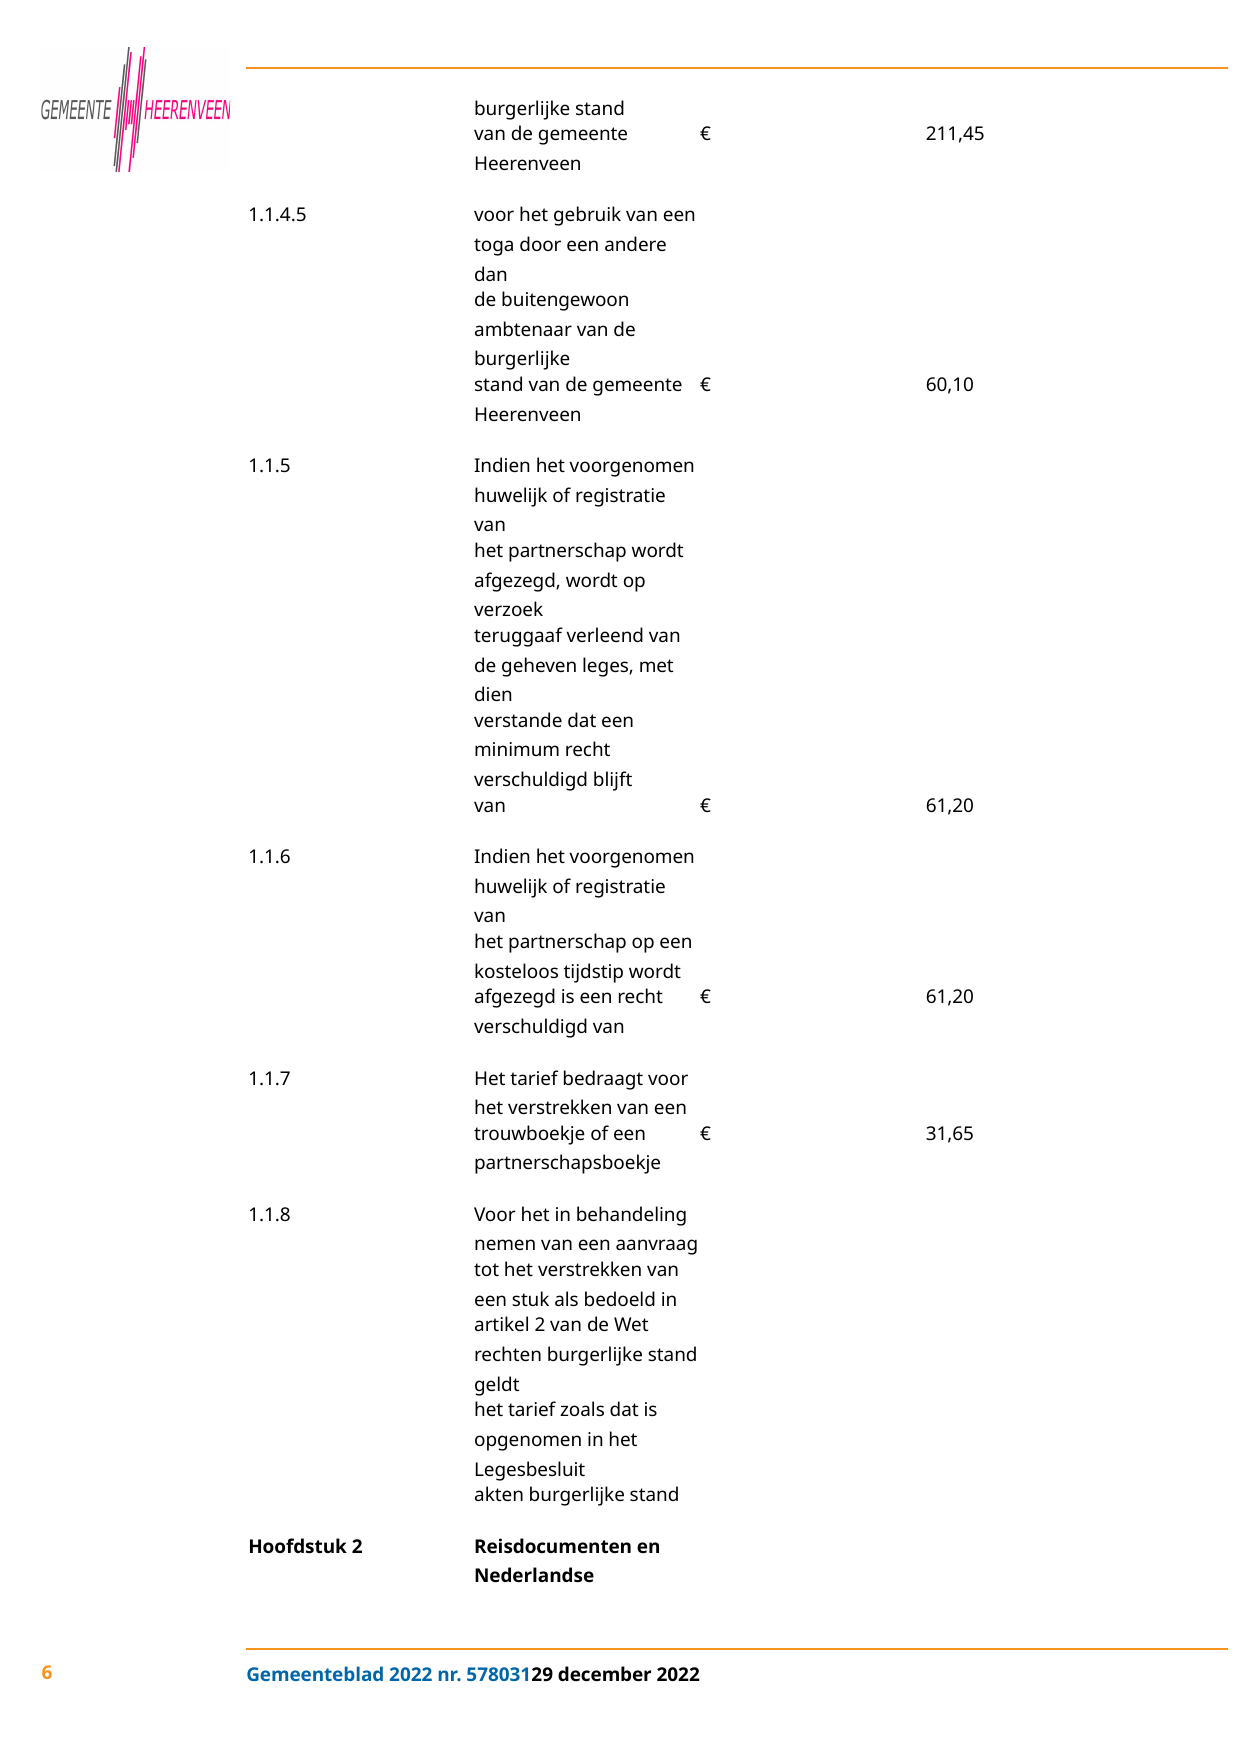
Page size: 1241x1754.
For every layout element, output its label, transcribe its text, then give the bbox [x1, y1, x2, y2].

table_cell de buitengewoon ambtenaar van de burgerlijke [474, 286, 700, 371]
table_cell voor het gebruik van een toga door een andere dan [474, 202, 700, 286]
table_cell 211,45 [926, 121, 1152, 176]
table_cell [926, 1507, 1152, 1533]
picture [41, 47, 231, 172]
table_cell [926, 1533, 1152, 1588]
table_cell [248, 984, 474, 1039]
table_cell [474, 176, 700, 202]
table_cell [248, 176, 474, 202]
table_cell [700, 1533, 926, 1588]
table_cell [248, 928, 474, 984]
table_cell € [700, 371, 926, 427]
table_cell € [700, 984, 926, 1039]
table_cell [248, 792, 474, 818]
table_cell [248, 622, 474, 707]
table_cell [248, 707, 474, 792]
table_cell [700, 1397, 926, 1481]
table_cell [474, 1039, 700, 1065]
table_cell [700, 202, 926, 286]
table_cell [926, 1039, 1152, 1065]
table_cell [926, 427, 1152, 452]
table_cell het partnerschap wordt afgezegd, wordt op verzoek [474, 537, 700, 622]
table_cell [248, 286, 474, 371]
table_cell 60,10 [926, 371, 1152, 427]
table_cell [248, 1256, 474, 1312]
table_cell [700, 1039, 926, 1065]
table_cell [248, 1507, 474, 1533]
table_cell 61,20 [926, 984, 1152, 1039]
table_cell Indien het voorgenomen huwelijk of registratie van [474, 453, 700, 537]
table_cell [926, 1065, 1152, 1120]
table_cell [248, 1397, 474, 1481]
table_cell 61,20 [926, 792, 1152, 818]
table_cell verstande dat een minimum recht verschuldigd blijft [474, 707, 700, 792]
table_cell [926, 286, 1152, 371]
table_cell afgezegd is een recht verschuldigd van [474, 984, 700, 1039]
table_cell [700, 95, 926, 121]
table_cell [474, 1175, 700, 1201]
table_cell [700, 1312, 926, 1397]
table_cell [926, 537, 1152, 622]
table_cell [248, 95, 474, 121]
table_cell Voor het in behandeling nemen van een aanvraag [474, 1201, 700, 1256]
table_cell [700, 427, 926, 452]
table_cell [700, 286, 926, 371]
table_cell 1.1.7 [248, 1065, 474, 1120]
table_cell [926, 1312, 1152, 1397]
table_cell [926, 1201, 1152, 1256]
table_cell [248, 121, 474, 176]
table_cell [700, 1507, 926, 1533]
table_cell akten burgerlijke stand [474, 1481, 700, 1507]
table_cell [700, 928, 926, 984]
table_cell [474, 1507, 700, 1533]
table_cell € [700, 1120, 926, 1175]
table_cell [926, 95, 1152, 121]
table_cell [700, 537, 926, 622]
table_cell [926, 453, 1152, 537]
table_cell [248, 1120, 474, 1175]
table_cell [248, 1481, 474, 1507]
table_cell trouwboekje of een partnerschapsboekje [474, 1120, 700, 1175]
table_cell [926, 818, 1152, 843]
table_cell Reisdocumenten en Nederlandse [474, 1533, 700, 1588]
table_cell [926, 844, 1152, 928]
table_cell [700, 1065, 926, 1120]
table_cell [248, 818, 474, 843]
table_cell € [700, 792, 926, 818]
table_cell [926, 1397, 1152, 1481]
table_cell van de gemeente Heerenveen [474, 121, 700, 176]
table_cell van [474, 792, 700, 818]
table_cell [474, 818, 700, 843]
table_cell Hoofdstuk 2 [248, 1533, 474, 1588]
table_cell [926, 928, 1152, 984]
table_cell 1.1.6 [248, 844, 474, 928]
table_cell [700, 1201, 926, 1256]
table_cell 1.1.5 [248, 453, 474, 537]
table_cell Indien het voorgenomen huwelijk of registratie van [474, 844, 700, 928]
table_cell [926, 1256, 1152, 1312]
table_cell [248, 427, 474, 452]
table_cell [700, 622, 926, 707]
table_cell het partnerschap op een kosteloos tijdstip wordt [474, 928, 700, 984]
table_cell [926, 1175, 1152, 1201]
table_cell teruggaaf verleend van de geheven leges, met dien [474, 622, 700, 707]
table_cell burgerlijke stand [474, 95, 700, 121]
table_cell [700, 1481, 926, 1507]
table_cell [248, 1039, 474, 1065]
table_cell [248, 1175, 474, 1201]
table_cell [248, 537, 474, 622]
table_cell [926, 707, 1152, 792]
table_cell [700, 1175, 926, 1201]
table_cell [700, 844, 926, 928]
table_cell [926, 202, 1152, 286]
table_cell het tarief zoals dat is opgenomen in het Legesbesluit [474, 1397, 700, 1481]
table_cell 1.1.4.5 [248, 202, 474, 286]
table_cell stand van de gemeente Heerenveen [474, 371, 700, 427]
table_cell artikel 2 van de Wet rechten burgerlijke stand geldt [474, 1312, 700, 1397]
table_cell [926, 1481, 1152, 1507]
table_cell tot het verstrekken van een stuk als bedoeld in [474, 1256, 700, 1312]
table_cell [700, 176, 926, 202]
table_cell [700, 1256, 926, 1312]
table_cell [700, 453, 926, 537]
table_cell 31,65 [926, 1120, 1152, 1175]
table_cell [248, 371, 474, 427]
table_cell Het tarief bedraagt voor het verstrekken van een [474, 1065, 700, 1120]
table_cell [474, 427, 700, 452]
table_cell [926, 622, 1152, 707]
table_cell [926, 176, 1152, 202]
table_cell [248, 1312, 474, 1397]
table_cell 1.1.8 [248, 1201, 474, 1256]
table_cell [700, 707, 926, 792]
table_cell [700, 818, 926, 843]
table_cell € [700, 121, 926, 176]
